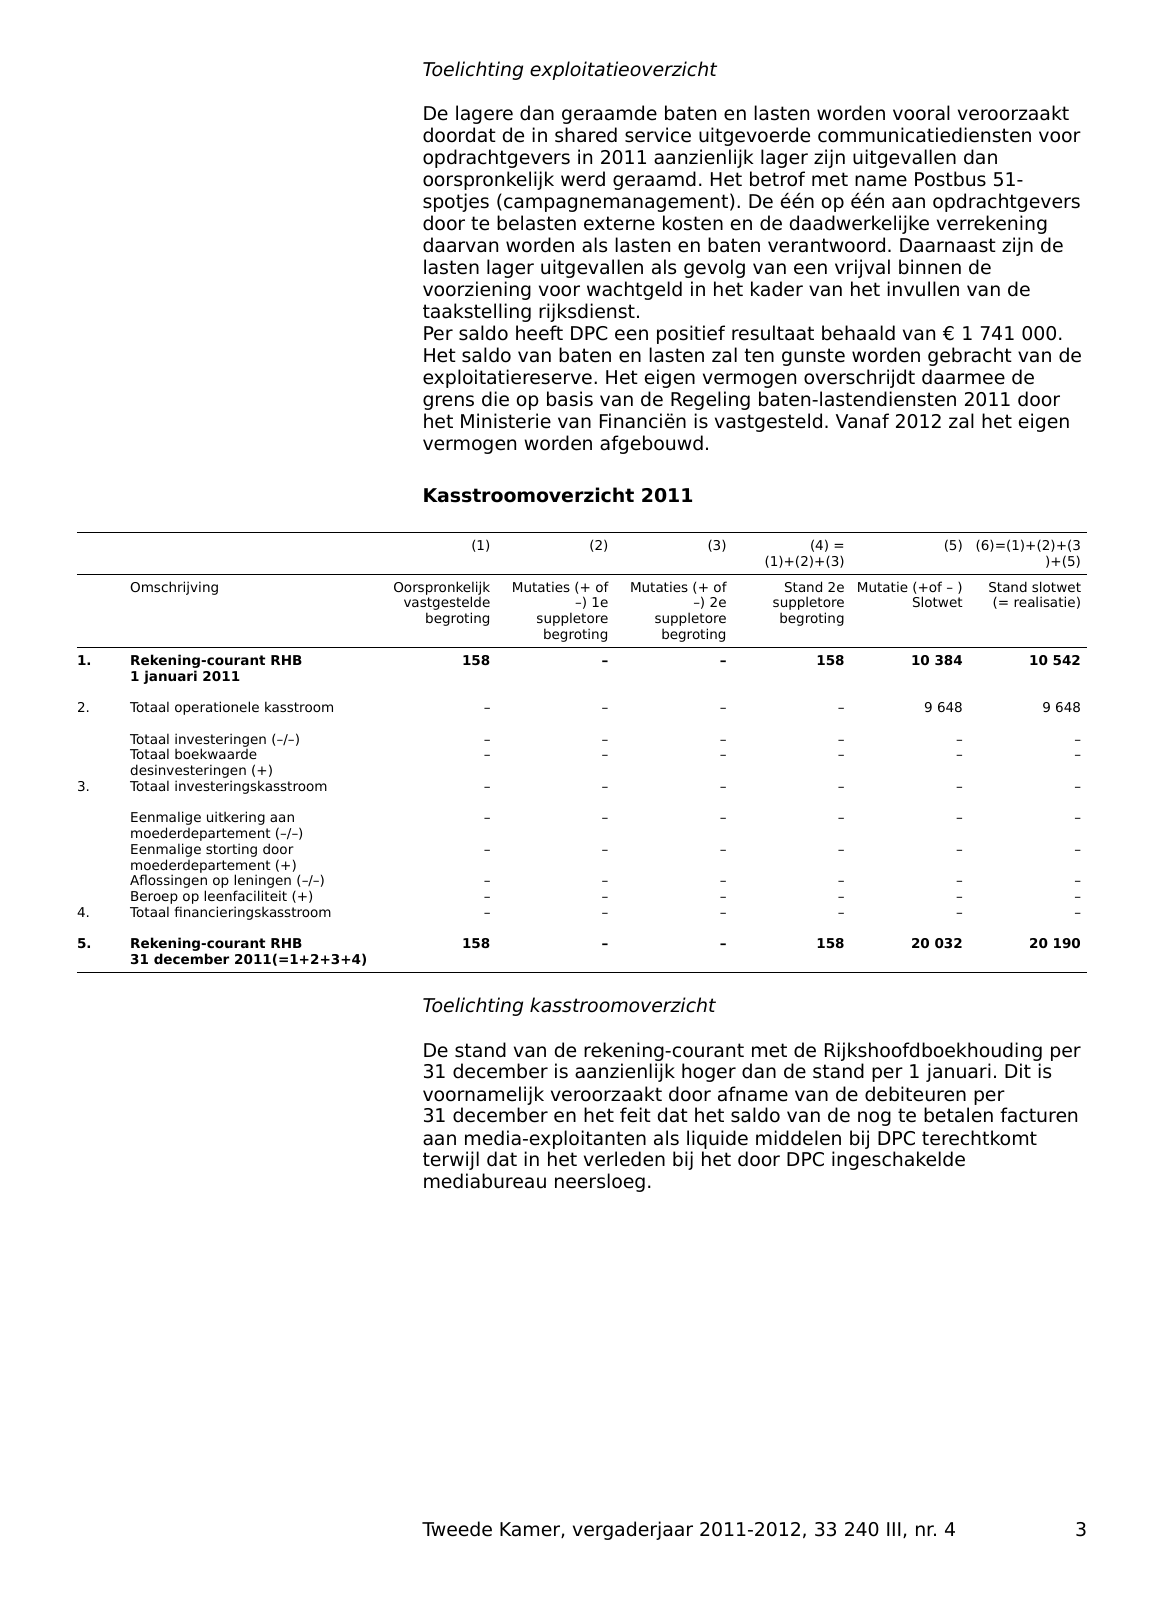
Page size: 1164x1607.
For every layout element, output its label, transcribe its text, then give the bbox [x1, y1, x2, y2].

table_cell – [614, 779, 732, 794]
table_cell – [850, 889, 968, 904]
table_cell [77, 873, 124, 889]
table_cell – [378, 731, 496, 747]
table_cell – [732, 889, 850, 904]
table_cell Totaal operationele kasstroom [124, 700, 378, 716]
table_cell 158 [732, 936, 850, 972]
subtitle Kasstroomoverzicht 2011 [422, 485, 1087, 507]
table_cell – [614, 873, 732, 889]
table_cell – [496, 936, 614, 972]
table_cell – [614, 648, 732, 684]
table_cell [124, 920, 378, 936]
table_cell [732, 716, 850, 731]
table_header (2) [496, 533, 614, 574]
table_cell – [614, 747, 732, 779]
table_cell Stand 2e suppletore begroting [732, 575, 850, 647]
table_cell – [969, 810, 1087, 842]
table_cell – [496, 779, 614, 794]
subtitle Toelichting exploitatieoverzicht [422, 59, 1087, 81]
table_cell [496, 684, 614, 700]
table_cell 9 648 [969, 700, 1087, 716]
table_cell [378, 716, 496, 731]
table_cell – [614, 842, 732, 873]
table_cell – [850, 779, 968, 794]
table_cell [77, 684, 124, 700]
table_cell – [850, 747, 968, 779]
table_cell 10 542 [969, 648, 1087, 684]
table_cell – [732, 873, 850, 889]
table_cell Mutaties (+ of –) 2e suppletore begroting [614, 575, 732, 647]
table_cell – [496, 731, 614, 747]
table_cell Rekening-courant RHB 1 januari 2011 [124, 648, 378, 684]
table_cell – [732, 700, 850, 716]
table_cell Mutatie (+of – ) Slotwet [850, 575, 968, 647]
table_cell 158 [378, 648, 496, 684]
table_cell [732, 920, 850, 936]
table_cell – [732, 747, 850, 779]
table_cell – [378, 700, 496, 716]
table_cell 20 032 [850, 936, 968, 972]
table_cell Totaal investeringskasstroom [124, 779, 378, 794]
table_cell Beroep op leenfaciliteit (+) [124, 889, 378, 904]
table_cell 4. [77, 905, 124, 920]
table_cell – [614, 731, 732, 747]
table_cell – [496, 873, 614, 889]
table_cell [77, 810, 124, 842]
table_header [124, 533, 378, 574]
table_cell [124, 684, 378, 700]
table_cell – [732, 779, 850, 794]
table_cell – [496, 648, 614, 684]
table_cell – [969, 889, 1087, 904]
table_cell [496, 794, 614, 810]
table_cell – [614, 936, 732, 972]
table_header [77, 533, 124, 574]
table_cell – [614, 905, 732, 920]
text De lagere dan geraamde baten en lasten worden vooral veroorzaakt doordat de in shared service uitgevoerde communicatiediensten voor opdrachtgevers in 2011 aanzienlijk lager zijn uitgevallen dan oorspronkelijk werd geraamd. Het betrof met name Postbus 51-spotjes (campagnemanagement). De één op één aan opdrachtgevers door te belasten externe kosten en de daadwerkelijke verrekening daarvan worden als lasten en baten verantwoord. Daarnaast zijn de lasten lager uitgevallen als gevolg van een vrijval binnen de voorziening voor wachtgeld in het kader van het invullen van de taakstelling rijksdienst. [422, 103, 1087, 323]
table_cell [614, 920, 732, 936]
table_cell – [496, 747, 614, 779]
table_cell Eenmalige uitkering aan moederdepartement (–/–) [124, 810, 378, 842]
table_cell [850, 794, 968, 810]
table_cell [969, 794, 1087, 810]
table_cell – [378, 810, 496, 842]
table_cell – [496, 889, 614, 904]
table_cell – [969, 842, 1087, 873]
table_cell – [378, 842, 496, 873]
table_cell 20 190 [969, 936, 1087, 972]
table_cell [77, 747, 124, 779]
table_cell Rekening-courant RHB 31 december 2011(=1+2+3+4) [124, 936, 378, 972]
table_cell [77, 920, 124, 936]
table_cell [850, 716, 968, 731]
table_cell – [378, 779, 496, 794]
table_cell – [850, 731, 968, 747]
table_cell – [496, 700, 614, 716]
table_cell [614, 684, 732, 700]
table_cell – [614, 889, 732, 904]
table_cell Stand slotwet (= realisatie) [969, 575, 1087, 647]
table_cell [850, 920, 968, 936]
table_cell – [378, 905, 496, 920]
table_cell 5. [77, 936, 124, 972]
table_cell – [969, 905, 1087, 920]
table_cell – [850, 873, 968, 889]
table_header (3) [614, 533, 732, 574]
text Per saldo heeft DPC een positief resultaat behaald van € 1 741 000. Het saldo van baten en lasten zal ten gunste worden gebracht van de exploitatiereserve. Het eigen vermogen overschrijdt daarmee de grens die op basis van de Regeling baten-lastendiensten 2011 door het Ministerie van Financiën is vastgesteld. Vanaf 2012 zal het eigen vermogen worden afgebouwd. [422, 323, 1087, 455]
table_cell [850, 684, 968, 700]
table_cell – [732, 731, 850, 747]
table_cell [378, 684, 496, 700]
table_cell – [496, 842, 614, 873]
table_cell 158 [732, 648, 850, 684]
table_cell [378, 794, 496, 810]
table_cell 9 648 [850, 700, 968, 716]
table_header (6)=(1)+(2)+(3)+(5) [969, 533, 1087, 574]
table_cell [77, 794, 124, 810]
table_cell [969, 684, 1087, 700]
table_header (4) = (1)+(2)+(3) [732, 533, 850, 574]
table_cell [77, 889, 124, 904]
table_cell Totaal boekwaarde desinvesteringen (+) [124, 747, 378, 779]
table_cell Aflossingen op leningen (–/–) [124, 873, 378, 889]
text De stand van de rekening-courant met de Rijkshoofdboekhouding per 31 december is aanzienlijk hoger dan de stand per 1 januari. Dit is voornamelijk veroorzaakt door afname van de debiteuren per 31 december en het feit dat het saldo van de nog te betalen facturen aan media-exploitanten als liquide middelen bij DPC terechtkomt terwijl dat in het verleden bij het door DPC ingeschakelde mediabureau neersloeg. [422, 1039, 1087, 1193]
table_cell – [614, 810, 732, 842]
table_cell [77, 731, 124, 747]
table_cell – [969, 779, 1087, 794]
table_cell Omschrijving [124, 575, 378, 647]
table_cell [496, 716, 614, 731]
table_cell 1. [77, 648, 124, 684]
table_cell 10 384 [850, 648, 968, 684]
table_cell – [969, 873, 1087, 889]
table_cell – [496, 810, 614, 842]
table_cell – [732, 905, 850, 920]
table_cell [614, 794, 732, 810]
table_cell [614, 716, 732, 731]
table_cell Totaal investeringen (–/–) [124, 731, 378, 747]
table_cell – [614, 700, 732, 716]
table_cell Mutaties (+ of –) 1e suppletore begroting [496, 575, 614, 647]
table_header (5) [850, 533, 968, 574]
table_cell [732, 794, 850, 810]
table_cell – [850, 842, 968, 873]
table_cell – [850, 905, 968, 920]
table_cell [732, 684, 850, 700]
table_header (1) [378, 533, 496, 574]
table_cell [124, 716, 378, 731]
table_cell – [378, 889, 496, 904]
table_cell [77, 842, 124, 873]
table_cell [378, 920, 496, 936]
table_cell – [850, 810, 968, 842]
table_cell Totaal financieringskasstroom [124, 905, 378, 920]
table_cell Oorspronkelijk vastgestelde begroting [378, 575, 496, 647]
table_cell [969, 716, 1087, 731]
table_cell – [496, 905, 614, 920]
table_cell – [732, 842, 850, 873]
table_cell – [732, 810, 850, 842]
table_cell [77, 716, 124, 731]
table_cell – [378, 873, 496, 889]
table_cell 158 [378, 936, 496, 972]
table_cell [124, 794, 378, 810]
table_cell [496, 920, 614, 936]
table_cell – [378, 747, 496, 779]
table_cell – [969, 747, 1087, 779]
table_cell 3. [77, 779, 124, 794]
table_cell [969, 920, 1087, 936]
subtitle Toelichting kasstroomoverzicht [422, 995, 1087, 1017]
table_cell 2. [77, 700, 124, 716]
table_cell [77, 575, 124, 647]
table_cell Eenmalige storting door moederdepartement (+) [124, 842, 378, 873]
table_cell – [969, 731, 1087, 747]
